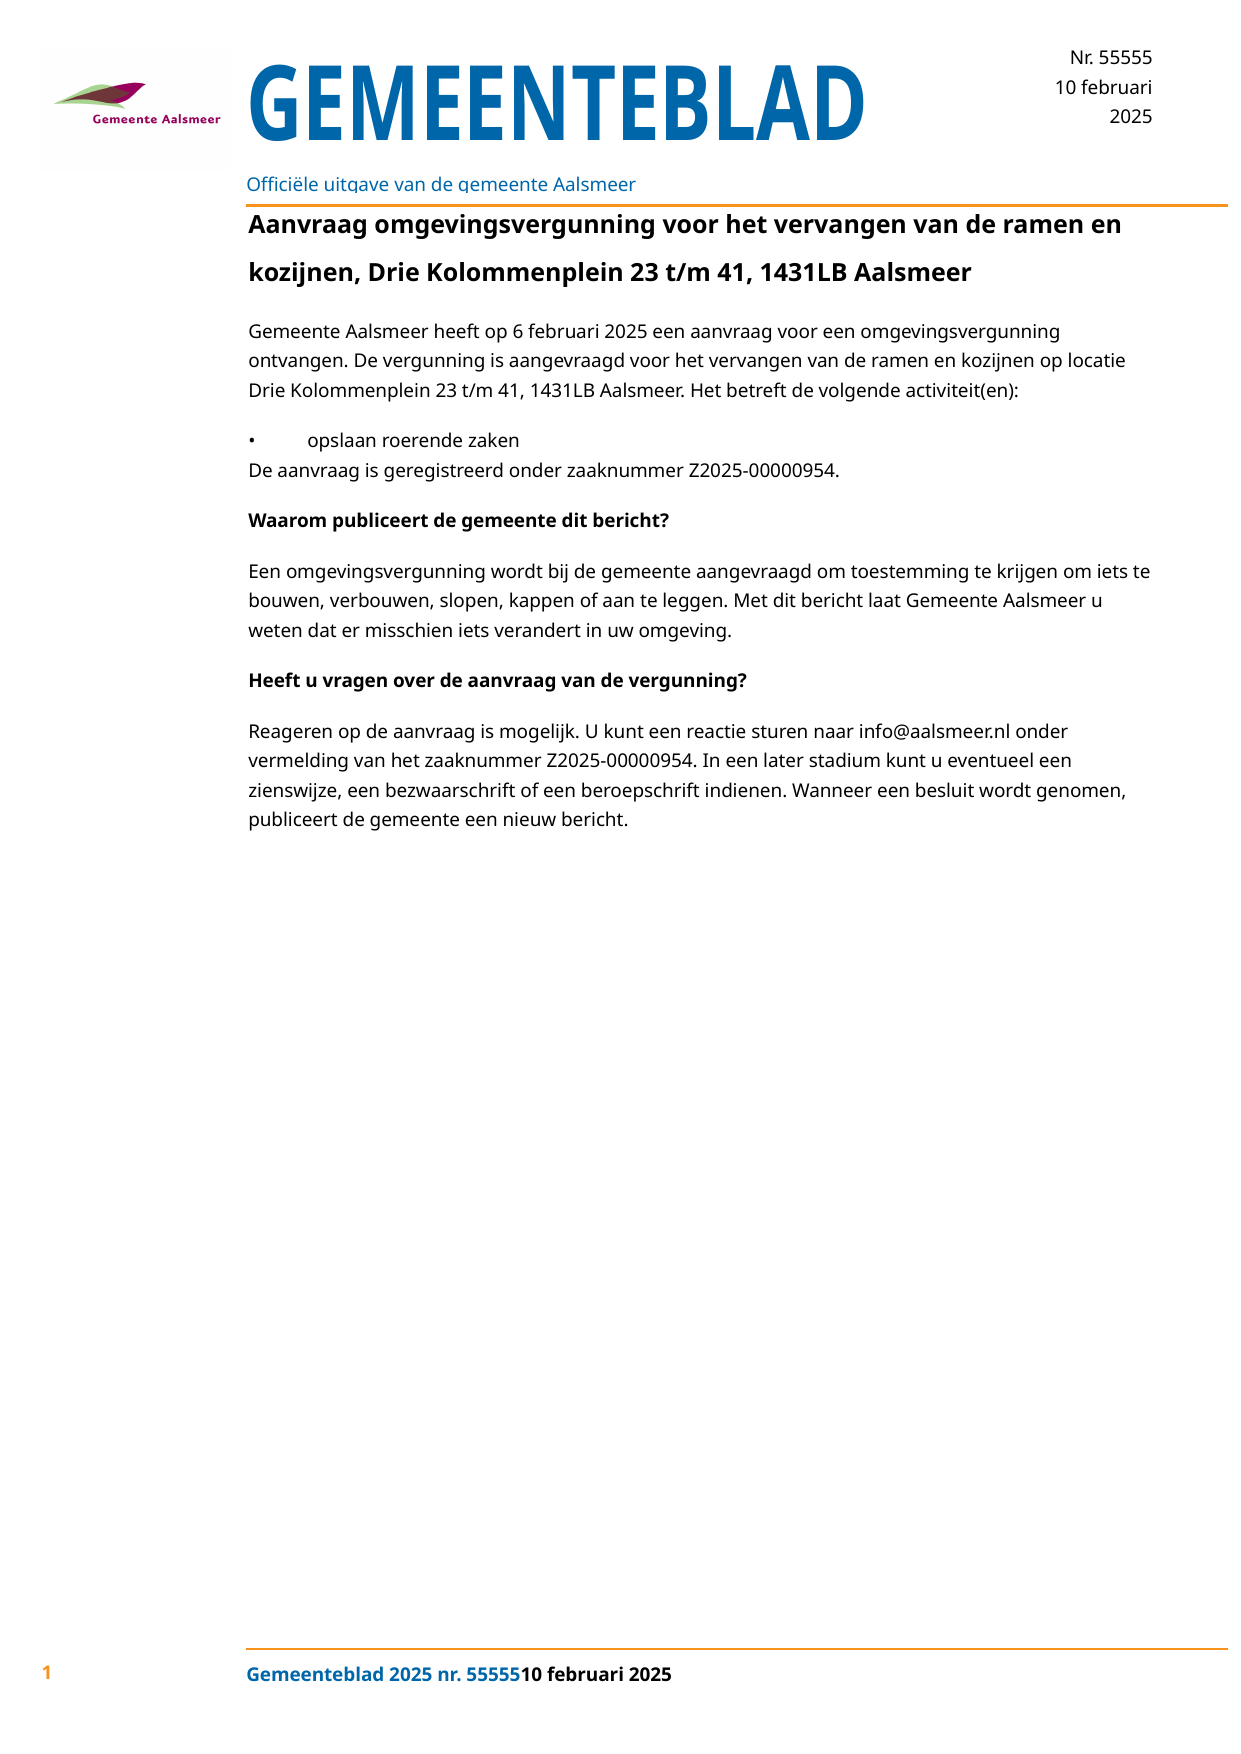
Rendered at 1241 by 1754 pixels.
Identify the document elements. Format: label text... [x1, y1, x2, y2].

list opslaan roerende zaken [248, 427, 1152, 453]
picture [41, 47, 231, 172]
text Aanvraag omgevingsvergunning voor het vervangen van de ramen en kozijnen, Drie Kolommenplein 23 t/m 41, 1431LB Aalsmeer [248, 207, 1152, 288]
text Heeft u vragen over de aanvraag van de vergunning? [248, 667, 1152, 693]
text Gemeente Aalsmeer heeft op 6 februari 2025 een aanvraag voor een omgevingsvergunning ontvangen. De vergunning is aangevraagd voor het vervangen van de ramen en kozijnen op locatie Drie Kolommenplein 23 t/m 41, 1431LB Aalsmeer. Het betreft de volgende activiteit(en): [248, 318, 1152, 403]
text Een omgevingsvergunning wordt bij de gemeente aangevraagd om toestemming te krijgen om iets te bouwen, verbouwen, slopen, kappen of aan te leggen. Met dit bericht laat Gemeente Aalsmeer u weten dat er misschien iets verandert in uw omgeving. [248, 558, 1152, 643]
text Waarom publiceert de gemeente dit bericht? [248, 507, 1152, 533]
text De aanvraag is geregistreerd onder zaaknummer Z2025-00000954. [248, 457, 1152, 483]
text Reageren op de aanvraag is mogelijk. U kunt een reactie sturen naar info@aalsmeer.nl onder vermelding van het zaaknummer Z2025-00000954. In een later stadium kunt u eventueel een zienswijze, een bezwaarschrift of een beroepschrift indienen. Wanneer een besluit wordt genomen, publiceert de gemeente een nieuw bericht. [248, 718, 1152, 832]
